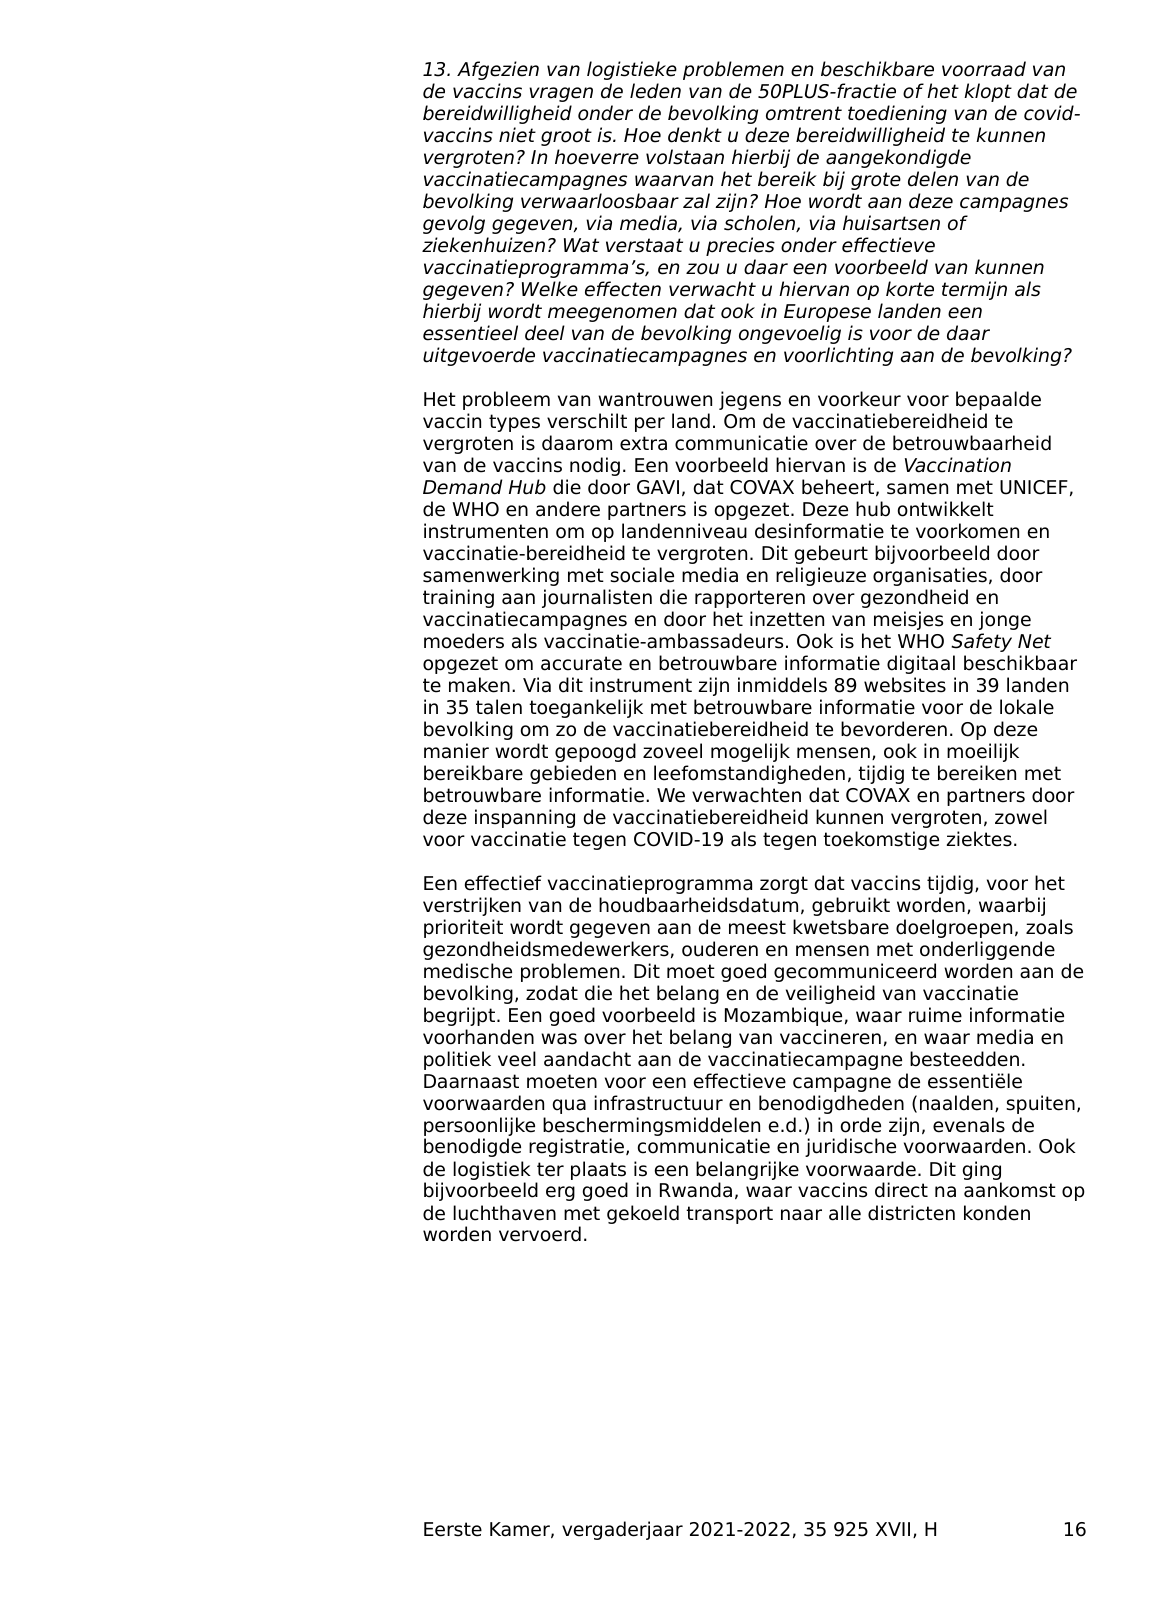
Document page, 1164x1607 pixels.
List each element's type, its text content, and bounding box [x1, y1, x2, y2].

text Een effectief vaccinatieprogramma zorgt dat vaccins tijdig, voor het verstrijken van de houdbaarheidsdatum, gebruikt worden, waarbij prioriteit wordt gegeven aan de meest kwetsbare doelgroepen, zoals gezondheidsmedewerkers, ouderen en mensen met onderliggende medische problemen. Dit moet goed gecommuniceerd worden aan de bevolking, zodat die het belang en de veiligheid van vaccinatie begrijpt. Een goed voorbeeld is Mozambique, waar ruime informatie voorhanden was over het belang van vaccineren, en waar media en politiek veel aandacht aan de vaccinatiecampagne besteedden. Daarnaast moeten voor een effectieve campagne de essentiële voorwaarden qua infrastructuur en benodigdheden (naalden, spuiten, persoonlijke beschermingsmiddelen e.d.) in orde zijn, evenals de benodigde registratie, communicatie en juridische voorwaarden. Ook de logistiek ter plaats is een belangrijke voorwaarde. Dit ging bijvoorbeeld erg goed in Rwanda, waar vaccins direct na aankomst op de luchthaven met gekoeld transport naar alle districten konden worden vervoerd. [422, 873, 1087, 1246]
subtitle 13. Afgezien van logistieke problemen en beschikbare voorraad van de vaccins vragen de leden van de 50PLUS-fractie of het klopt dat de bereidwilligheid onder de bevolking omtrent toediening van de covid-vaccins niet groot is. Hoe denkt u deze bereidwilligheid te kunnen vergroten? In hoeverre volstaan hierbij de aangekondigde vaccinatiecampagnes waarvan het bereik bij grote delen van de bevolking verwaarloosbaar zal zijn? Hoe wordt aan deze campagnes gevolg gegeven, via media, via scholen, via huisartsen of ziekenhuizen? Wat verstaat u precies onder effectieve vaccinatieprogramma’s, en zou u daar een voorbeeld van kunnen gegeven? Welke effecten verwacht u hiervan op korte termijn als hierbij wordt meegenomen dat ook in Europese landen een essentieel deel van de bevolking ongevoelig is voor de daar uitgevoerde vaccinatiecampagnes en voorlichting aan de bevolking? [422, 59, 1087, 367]
text Het probleem van wantrouwen jegens en voorkeur voor bepaalde vaccin types verschilt per land. Om de vaccinatiebereidheid te vergroten is daarom extra communicatie over de betrouwbaarheid van de vaccins nodig. Een voorbeeld hiervan is de Vaccination Demand Hub die door GAVI, dat COVAX beheert, samen met UNICEF, de WHO en andere partners is opgezet. Deze hub ontwikkelt instrumenten om op landenniveau desinformatie te voorkomen en vaccinatie-bereidheid te vergroten. Dit gebeurt bijvoorbeeld door samenwerking met sociale media en religieuze organisaties, door training aan journalisten die rapporteren over gezondheid en vaccinatiecampagnes en door het inzetten van meisjes en jonge moeders als vaccinatie-ambassadeurs. Ook is het WHO Safety Net opgezet om accurate en betrouwbare informatie digitaal beschikbaar te maken. Via dit instrument zijn inmiddels 89 websites in 39 landen in 35 talen toegankelijk met betrouwbare informatie voor de lokale bevolking om zo de vaccinatiebereidheid te bevorderen. Op deze manier wordt gepoogd zoveel mogelijk mensen, ook in moeilijk bereikbare gebieden en leefomstandigheden, tijdig te bereiken met betrouwbare informatie. We verwachten dat COVAX en partners door deze inspanning de vaccinatiebereidheid kunnen vergroten, zowel voor vaccinatie tegen COVID-19 als tegen toekomstige ziektes. [422, 389, 1087, 851]
